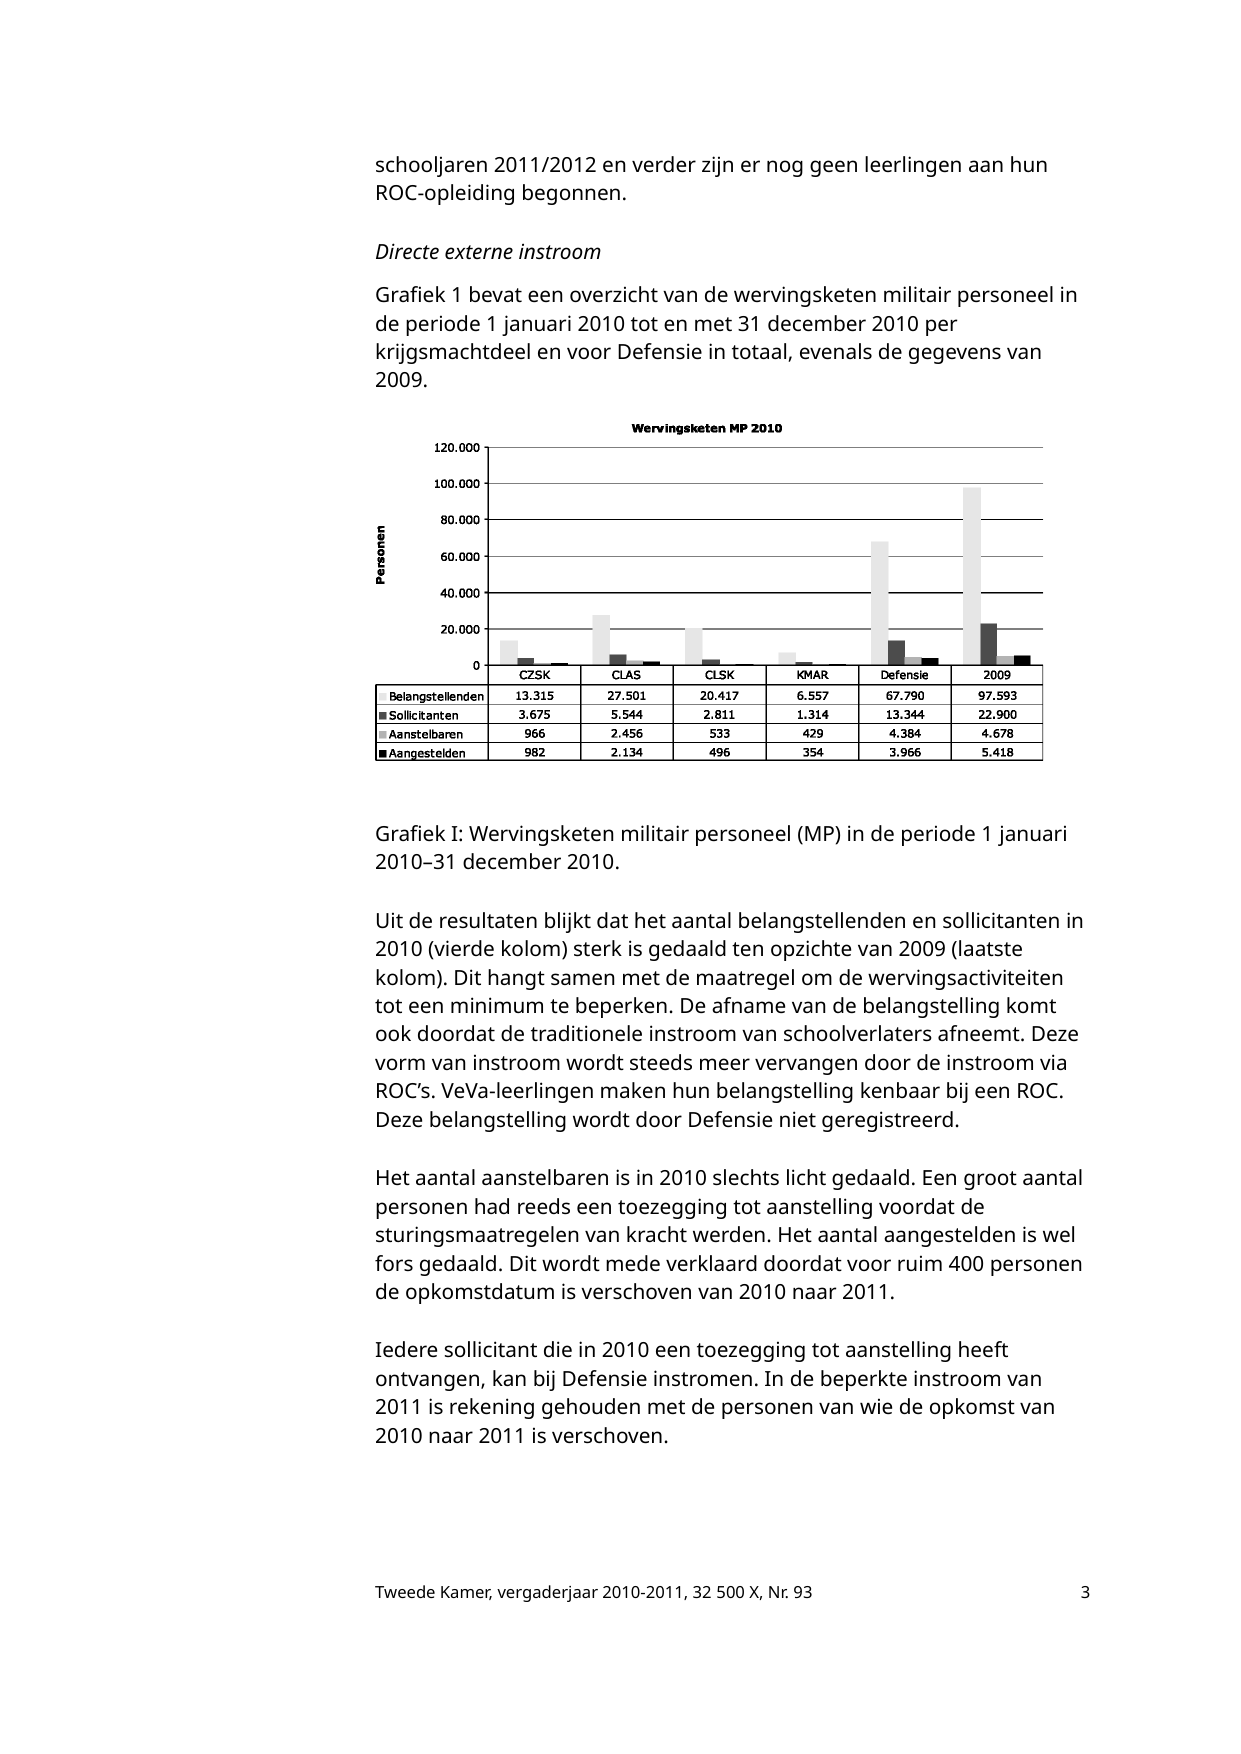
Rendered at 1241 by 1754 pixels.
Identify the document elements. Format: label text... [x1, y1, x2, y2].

text schooljaren 2011/2012 en verder zijn er nog geen leerlingen aan hun ROC-opleiding begonnen. [375, 150, 1090, 207]
text Uit de resultaten blijkt dat het aantal belangstellenden en sollicitanten in 2010 (vierde kolom) sterk is gedaald ten opzichte van 2009 (laatste kolom). Dit hangt samen met de maatregel om de wervingsactiviteiten tot een minimum te beperken. De afname van de belangstelling komt ook doordat de traditionele instroom van schoolverlaters afneemt. Deze vorm van instroom wordt steeds meer vervangen door de instroom via ROC’s. VeVa-leerlingen maken hun belangstelling kenbaar bij een ROC. Deze belangstelling wordt door Defensie niet geregistreerd. [375, 906, 1090, 1133]
text Grafiek 1 bevat een overzicht van de wervingsketen militair personeel in de periode 1 januari 2010 tot en met 31 december 2010 per krijgsmachtdeel en voor Defensie in totaal, evenals de gegevens van 2009. [375, 280, 1090, 394]
text Iedere sollicitant die in 2010 een toezegging tot aanstelling heeft ontvangen, kan bij Defensie instromen. In de beperkte instroom van 2011 is rekening gehouden met de personen van wie de opkomst van 2010 naar 2011 is verschoven. [375, 1336, 1090, 1449]
text Het aantal aanstelbaren is in 2010 slechts licht gedaald. Een groot aantal personen had reeds een toezegging tot aanstelling voordat de sturingsmaatregelen van kracht werden. Het aantal aangestelden is wel fors gedaald. Dit wordt mede verklaard doordat voor ruim 400 personen de opkomstdatum is verschoven van 2010 naar 2011. [375, 1163, 1090, 1306]
text Grafiek I: Wervingsketen militair personeel (MP) in de periode 1 januari 2010–31 december 2010. [375, 819, 1090, 876]
text Directe externe instroom [375, 237, 1090, 265]
picture [375, 424, 1044, 761]
